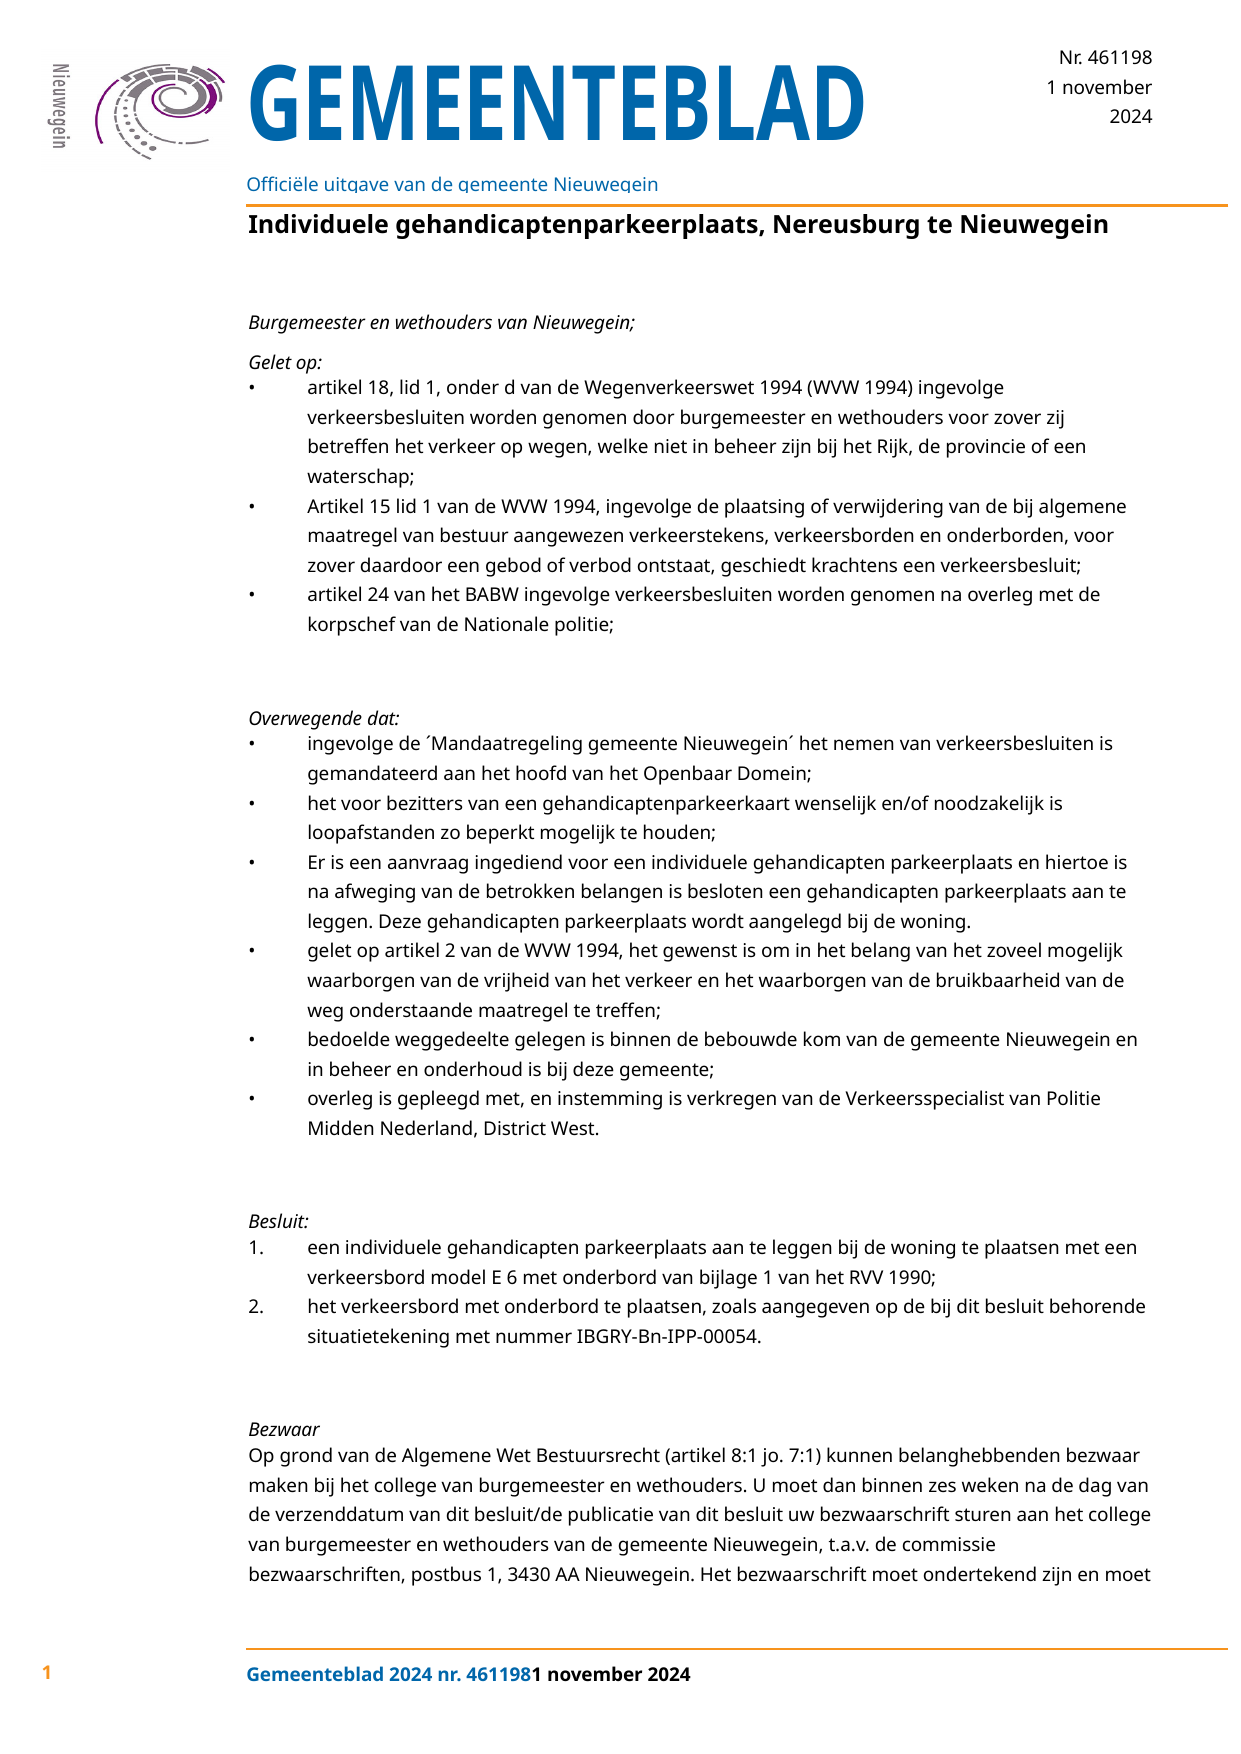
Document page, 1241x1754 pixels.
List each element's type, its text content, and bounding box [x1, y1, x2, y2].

text Gelet op: [248, 349, 1152, 374]
list een individuele gehandicapten parkeerplaats aan te leggen bij de woning te plaatsen met een verkeersbord model E 6 met onderbord van bijlage 1 van het RVV 1990; [248, 1234, 1152, 1290]
list het voor bezitters van een gehandicaptenparkeerkaart wenselijk en/of noodzakelijk is loopafstanden zo beperkt mogelijk te houden; [248, 790, 1152, 845]
list artikel 18, lid 1, onder d van de Wegenverkeerswet 1994 (WVW 1994) ingevolge verkeersbesluiten worden genomen door burgemeester en wethouders voor zover zij betreffen het verkeer op wegen, welke niet in beheer zijn bij het Rijk, de provincie of een waterschap; [248, 374, 1152, 489]
list bedoelde weggedeelte gelegen is binnen de bebouwde kom van de gemeente Nieuwegein en in beheer en onderhoud is bij deze gemeente; [248, 1026, 1152, 1082]
list artikel 24 van het BABW ingevolge verkeersbesluiten worden genomen na overleg met de korpschef van de Nationale politie; [248, 582, 1152, 637]
list overleg is gepleegd met, en instemming is verkregen van de Verkeersspecialist van Politie Midden Nederland, District West. [248, 1086, 1152, 1141]
text Besluit: [248, 1209, 1152, 1234]
list ingevolge de ´Mandaatregeling gemeente Nieuwegein´ het nemen van verkeersbesluiten is gemandateerd aan het hoofd van het Openbaar Domein; [248, 731, 1152, 786]
text Op grond van de Algemene Wet Bestuursrecht (artikel 8:1 jo. 7:1) kunnen belanghebbenden bezwaar maken bij het college van burgemeester en wethouders. U moet dan binnen zes weken na de dag van de verzenddatum van dit besluit/de publicatie van dit besluit uw bezwaarschrift sturen aan het college van burgemeester en wethouders van de gemeente Nieuwegein, t.a.v. de commissie bezwaarschriften, postbus 1, 3430 AA Nieuwegein. Het bezwaarschrift moet ondertekend zijn en moet [248, 1442, 1152, 1586]
list gelet op artikel 2 van de WVW 1994, het gewenst is om in het belang van het zoveel mogelijk waarborgen van de vrijheid van het verkeer en het waarborgen van de bruikbaarheid van de weg onderstaande maatregel te treffen; [248, 938, 1152, 1022]
text Individuele gehandicaptenparkeerplaats, Nereusburg te Nieuwegein [248, 207, 1152, 241]
picture [41, 47, 231, 172]
text Burgemeester en wethouders van Nieuwegein; [248, 309, 1152, 335]
list Artikel 15 lid 1 van de WVW 1994, ingevolge de plaatsing of verwijdering van de bij algemene maatregel van bestuur aangewezen verkeerstekens, verkeersborden en onderborden, voor zover daardoor een gebod of verbod ontstaat, geschiedt krachtens een verkeersbesluit; [248, 493, 1152, 578]
list het verkeersbord met onderbord te plaatsen, zoals aangegeven op de bij dit besluit behorende situatietekening met nummer IBGRY-Bn-IPP-00054. [248, 1293, 1152, 1349]
text Overwegende dat: [248, 705, 1152, 731]
text Bezwaar [248, 1417, 1152, 1442]
list Er is een aanvraag ingediend voor een individuele gehandicapten parkeerplaats en hiertoe is na afweging van de betrokken belangen is besloten een gehandicapten parkeerplaats aan te leggen. Deze gehandicapten parkeerplaats wordt aangelegd bij de woning. [248, 849, 1152, 934]
